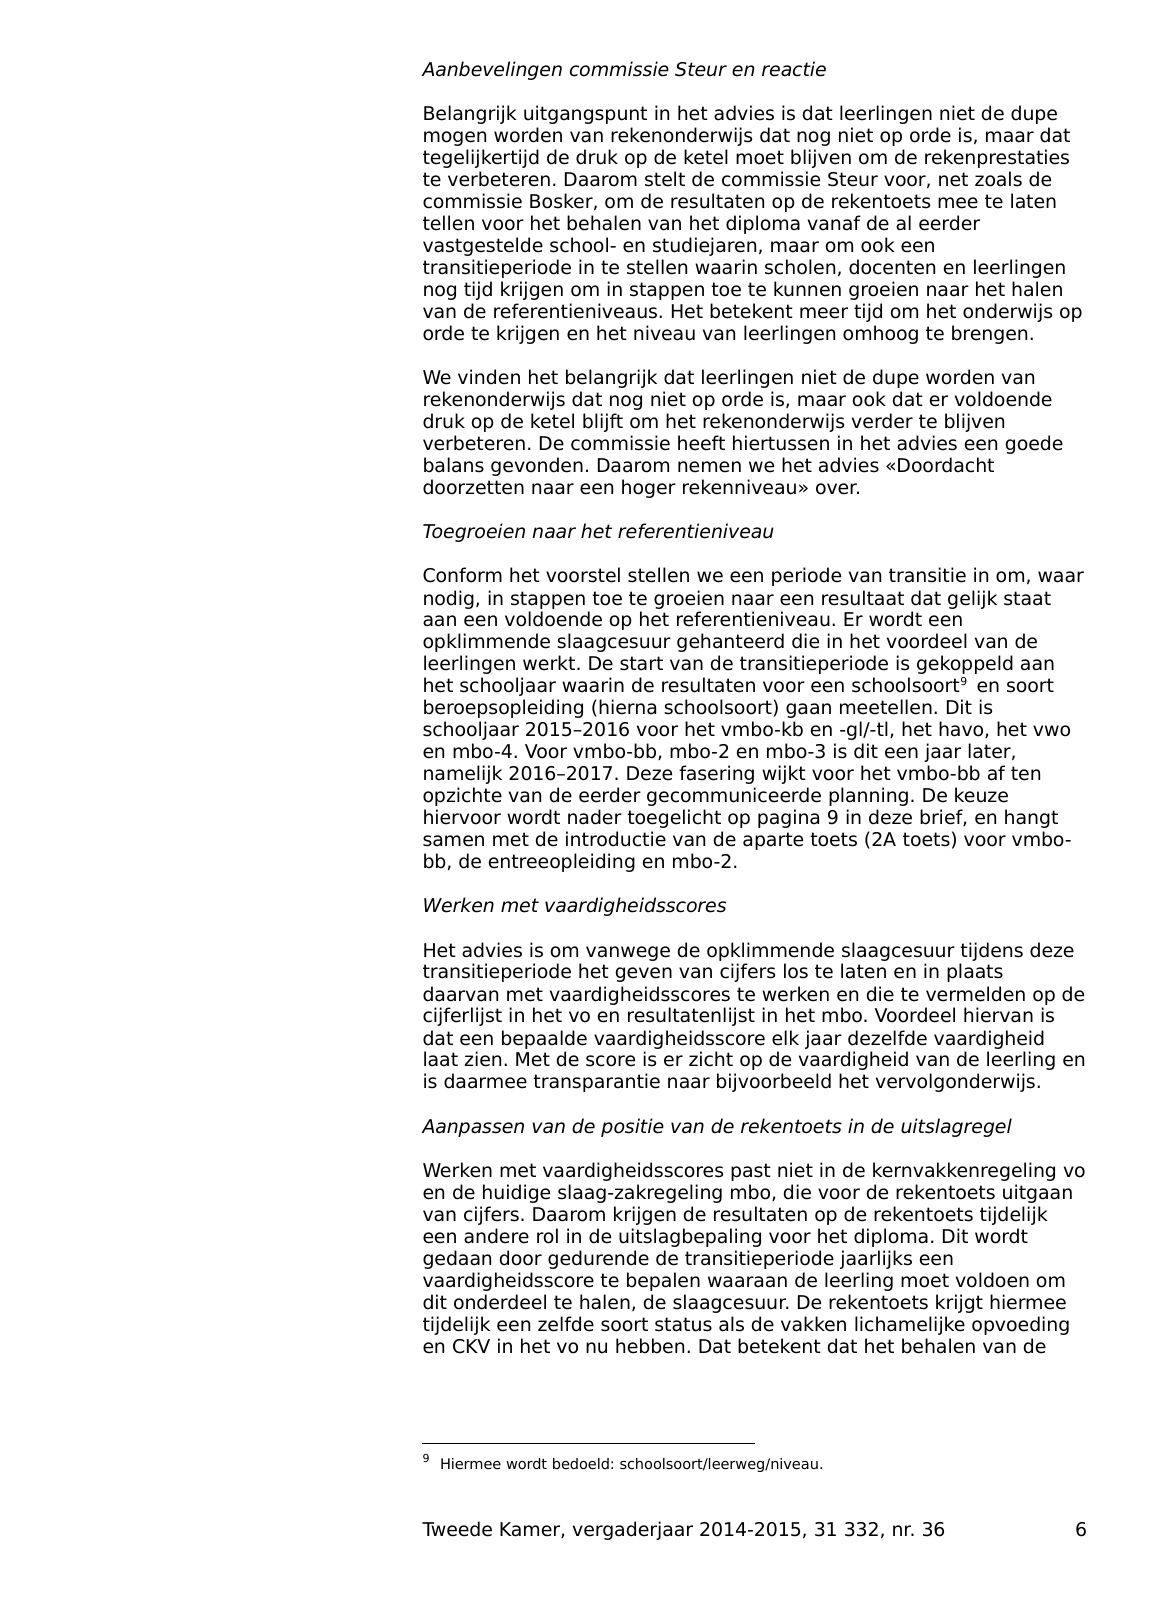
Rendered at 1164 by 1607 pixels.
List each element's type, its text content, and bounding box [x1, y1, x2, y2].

subtitle Aanbevelingen commissie Steur en reactie [422, 59, 1087, 81]
text Het advies is om vanwege de opklimmende slaagcesuur tijdens deze transitieperiode het geven van cijfers los te laten en in plaats daarvan met vaardigheidsscores te werken en die te vermelden op de cijferlijst in het vo en resultatenlijst in het mbo. Voordeel hiervan is dat een bepaalde vaardigheidsscore elk jaar dezelfde vaardigheid laat zien. Met de score is er zicht op de vaardigheid van de leerling en is daarmee transparantie naar bijvoorbeeld het vervolgonderwijs. [422, 939, 1087, 1093]
subtitle Werken met vaardigheidsscores [422, 895, 1087, 917]
subtitle Aanpassen van de positie van de rekentoets in de uitslagregel [422, 1116, 1087, 1137]
text Hiermee wordt bedoeld: schoolsoort/leerweg/niveau. [422, 1452, 1087, 1474]
text Belangrijk uitgangspunt in het advies is dat leerlingen niet de dupe mogen worden van rekenonderwijs dat nog niet op orde is, maar dat tegelijkertijd de druk op de ketel moet blijven om de rekenprestaties te verbeteren. Daarom stelt de commissie Steur voor, net zoals de commissie Bosker, om de resultaten op de rekentoets mee te laten tellen voor het behalen van het diploma vanaf de al eerder vastgestelde school- en studiejaren, maar om ook een transitieperiode in te stellen waarin scholen, docenten en leerlingen nog tijd krijgen om in stappen toe te kunnen groeien naar het halen van de referentieniveaus. Het betekent meer tijd om het onderwijs op orde te krijgen en het niveau van leerlingen omhoog te brengen. [422, 103, 1087, 345]
subtitle Toegroeien naar het referentieniveau [422, 521, 1087, 543]
text Werken met vaardigheidsscores past niet in de kernvakkenregeling vo en de huidige slaag-zakregeling mbo, die voor de rekentoets uitgaan van cijfers. Daarom krijgen de resultaten op de rekentoets tijdelijk een andere rol in de uitslagbepaling voor het diploma. Dit wordt gedaan door gedurende de transitieperiode jaarlijks een vaardigheidsscore te bepalen waaraan de leerling moet voldoen om dit onderdeel te halen, de slaagcesuur. De rekentoets krijgt hiermee tijdelijk een zelfde soort status als de vakken lichamelijke opvoeding en CKV in het vo nu hebben. Dat betekent dat het behalen van de [422, 1160, 1087, 1357]
text We vinden het belangrijk dat leerlingen niet de dupe worden van rekenonderwijs dat nog niet op orde is, maar ook dat er voldoende druk op de ketel blijft om het rekenonderwijs verder te blijven verbeteren. De commissie heeft hiertussen in het advies een goede balans gevonden. Daarom nemen we het advies «Doordacht doorzetten naar een hoger rekenniveau» over. [422, 367, 1087, 499]
text Conform het voorstel stellen we een periode van transitie in om, waar nodig, in stappen toe te groeien naar een resultaat dat gelijk staat aan een voldoende op het referentieniveau. Er wordt een opklimmende slaagcesuur gehanteerd die in het voordeel van de leerlingen werkt. De start van de transitieperiode is gekoppeld aan het schooljaar waarin de resultaten voor een schoolsoort en soort beroepsopleiding (hierna schoolsoort) gaan meetellen. Dit is schooljaar 2015–2016 voor het vmbo-kb en -gl/-tl, het havo, het vwo en mbo-4. Voor vmbo-bb, mbo-2 en mbo-3 is dit een jaar later, namelijk 2016–2017. Deze fasering wijkt voor het vmbo-bb af ten opzichte van de eerder gecommuniceerde planning. De keuze hiervoor wordt nader toegelicht op pagina 9 in deze brief, en hangt samen met de introductie van de aparte toets (2A toets) voor vmbo-bb, de entreeopleiding en mbo-2. [422, 565, 1087, 873]
